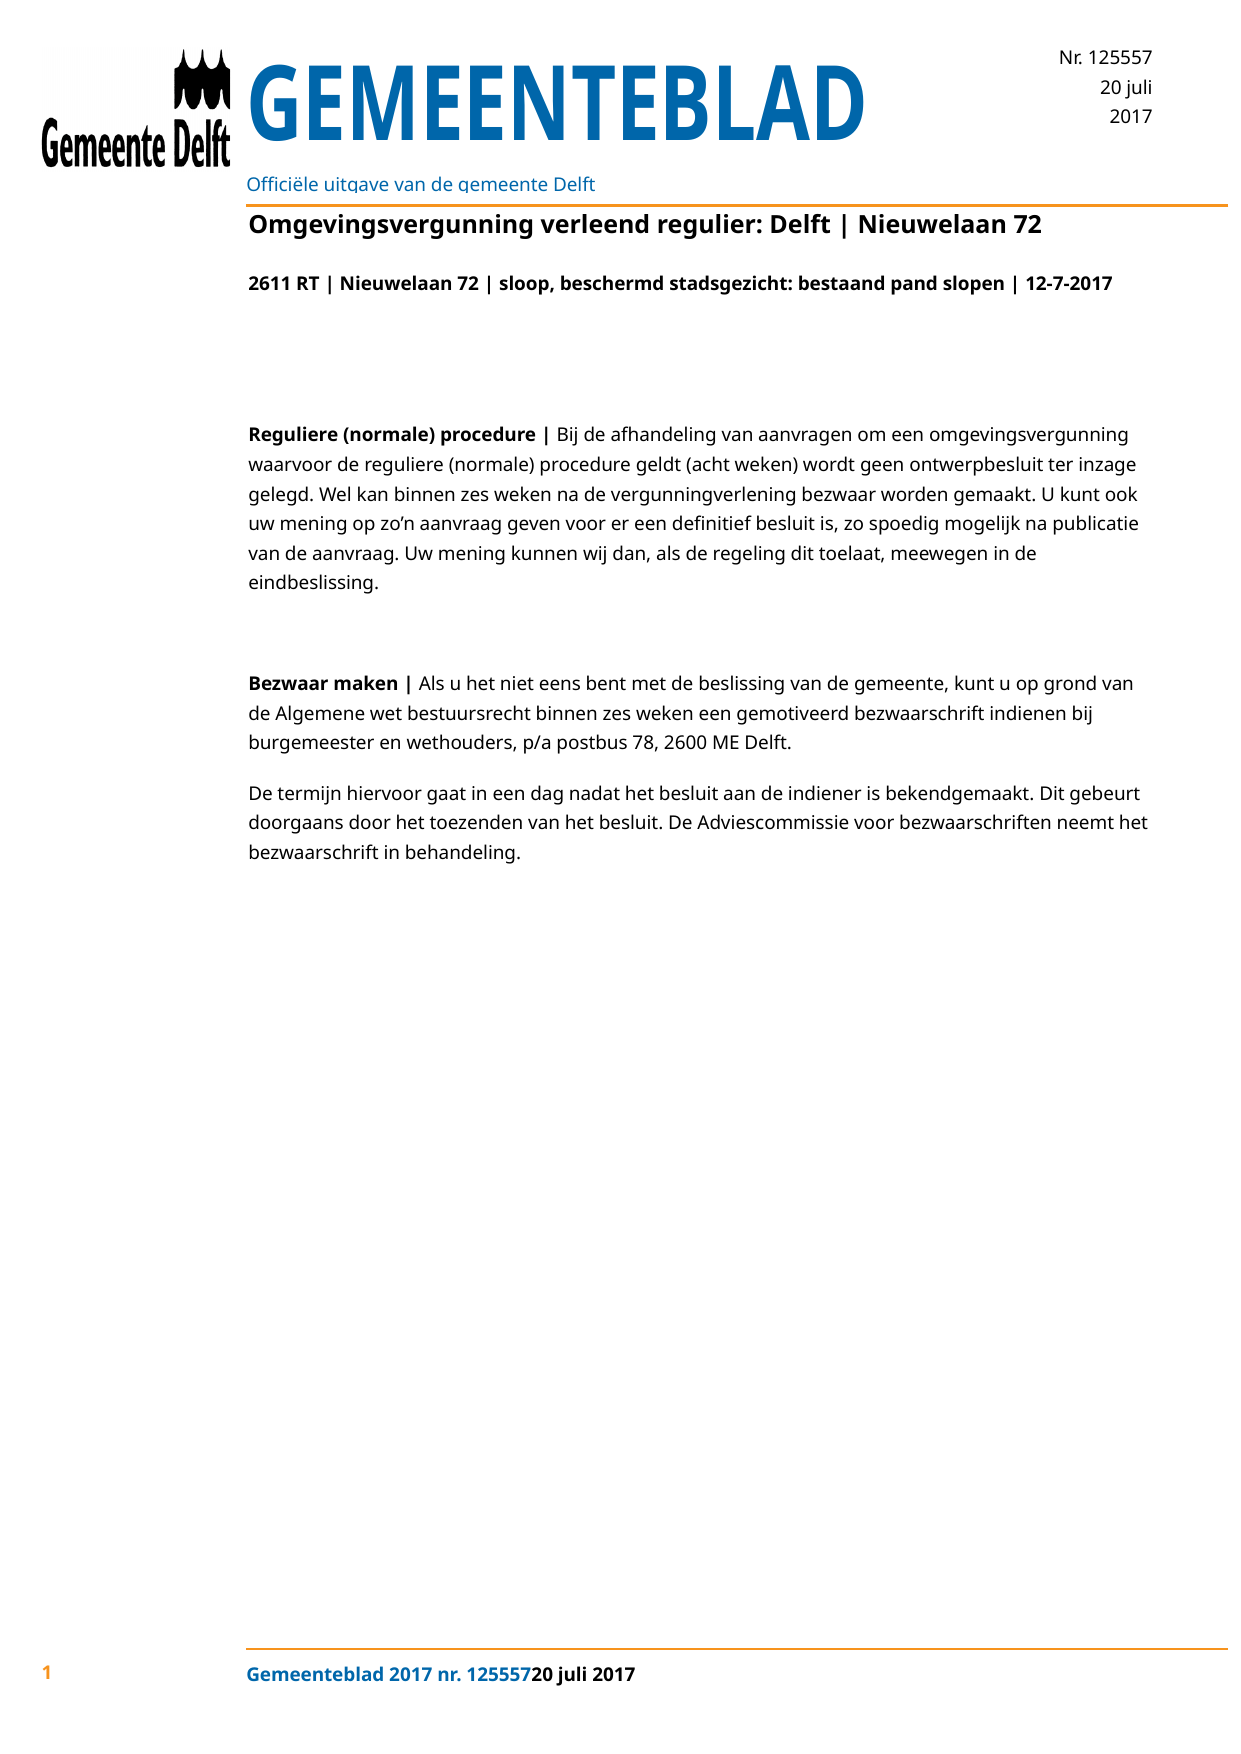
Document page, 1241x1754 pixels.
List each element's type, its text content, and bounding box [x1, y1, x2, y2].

text De termijn hiervoor gaat in een dag nadat het besluit aan de indiener is bekendgemaakt. Dit gebeurt doorgaans door het toezenden van het besluit. De Adviescommissie voor bezwaarschriften neemt het bezwaarschrift in behandeling. [248, 780, 1152, 865]
picture [41, 47, 231, 172]
text 2611 RT | Nieuwelaan 72 | sloop, beschermd stadsgezicht: bestaand pand slopen | 12-7-2017 [248, 270, 1152, 296]
text Reguliere (normale) procedure | Bij de afhandeling van aanvragen om een omgevingsvergunning waarvoor de reguliere (normale) procedure geldt (acht weken) wordt geen ontwerpbesluit ter inzage gelegd. Wel kan binnen zes weken na de vergunningverlening bezwaar worden gemaakt. U kunt ook uw mening op zo’n aanvraag geven voor er een definitief besluit is, zo spoedig mogelijk na publicatie van de aanvraag. Uw mening kunnen wij dan, als de regeling dit toelaat, meewegen in de eindbeslissing. [248, 422, 1152, 595]
text Omgevingsvergunning verleend regulier: Delft | Nieuwelaan 72 [248, 207, 1152, 241]
text Bezwaar maken | Als u het niet eens bent met de beslissing van de gemeente, kunt u op grond van de Algemene wet bestuursrecht binnen zes weken een gemotiveerd bezwaarschrift indienen bij burgemeester en wethouders, p/a postbus 78, 2600 ME Delft. [248, 670, 1152, 755]
